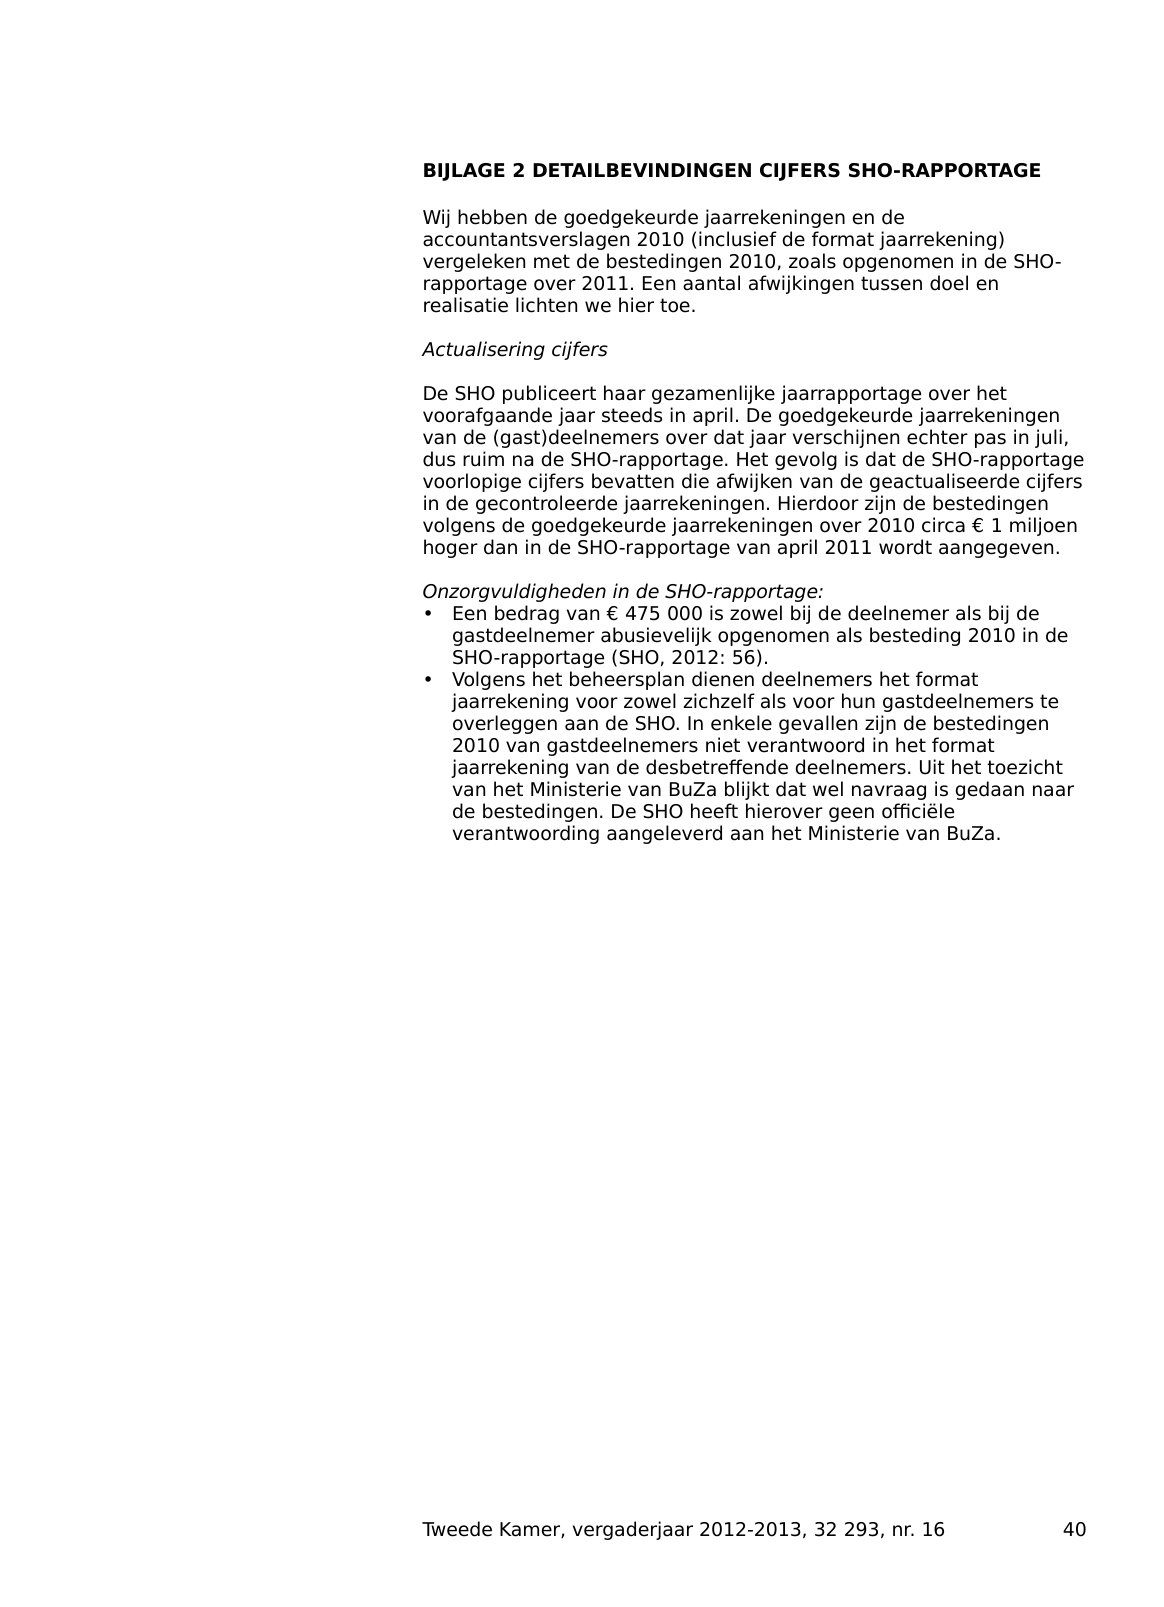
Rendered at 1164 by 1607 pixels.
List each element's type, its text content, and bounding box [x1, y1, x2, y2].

text • Een bedrag van € 475 000 is zowel bij de deelnemer als bij de gastdeelnemer abusievelijk opgenomen als besteding 2010 in de SHO-rapportage (SHO, 2012: 56). [422, 603, 1087, 669]
subtitle Onzorgvuldigheden in de SHO-rapportage: [422, 581, 1087, 603]
text • Volgens het beheersplan dienen deelnemers het format jaarrekening voor zowel zichzelf als voor hun gastdeelnemers te overleggen aan de SHO. In enkele gevallen zijn de bestedingen 2010 van gastdeelnemers niet verantwoord in het format jaarrekening van de desbetreffende deelnemers. Uit het toezicht van het Ministerie van BuZa blijkt dat wel navraag is gedaan naar de bestedingen. De SHO heeft hierover geen officiële verantwoording aangeleverd aan het Ministerie van BuZa. [422, 669, 1087, 845]
text Wij hebben de goedgekeurde jaarrekeningen en de accountantsverslagen 2010 (inclusief de format jaarrekening) vergeleken met de bestedingen 2010, zoals opgenomen in de SHO-rapportage over 2011. Een aantal afwijkingen tussen doel en realisatie lichten we hier toe. [422, 207, 1087, 317]
text De SHO publiceert haar gezamenlijke jaarrapportage over het voorafgaande jaar steeds in april. De goedgekeurde jaarrekeningen van de (gast)deelnemers over dat jaar verschijnen echter pas in juli, dus ruim na de SHO-rapportage. Het gevolg is dat de SHO-rapportage voorlopige cijfers bevatten die afwijken van de geactualiseerde cijfers in de gecontroleerde jaarrekeningen. Hierdoor zijn de bestedingen volgens de goedgekeurde jaarrekeningen over 2010 circa € 1 miljoen hoger dan in de SHO-rapportage van april 2011 wordt aangegeven. [422, 383, 1087, 559]
subtitle BIJLAGE 2 DETAILBEVINDINGEN CIJFERS SHO-RAPPORTAGE [422, 160, 1087, 182]
subtitle Actualisering cijfers [422, 339, 1087, 361]
